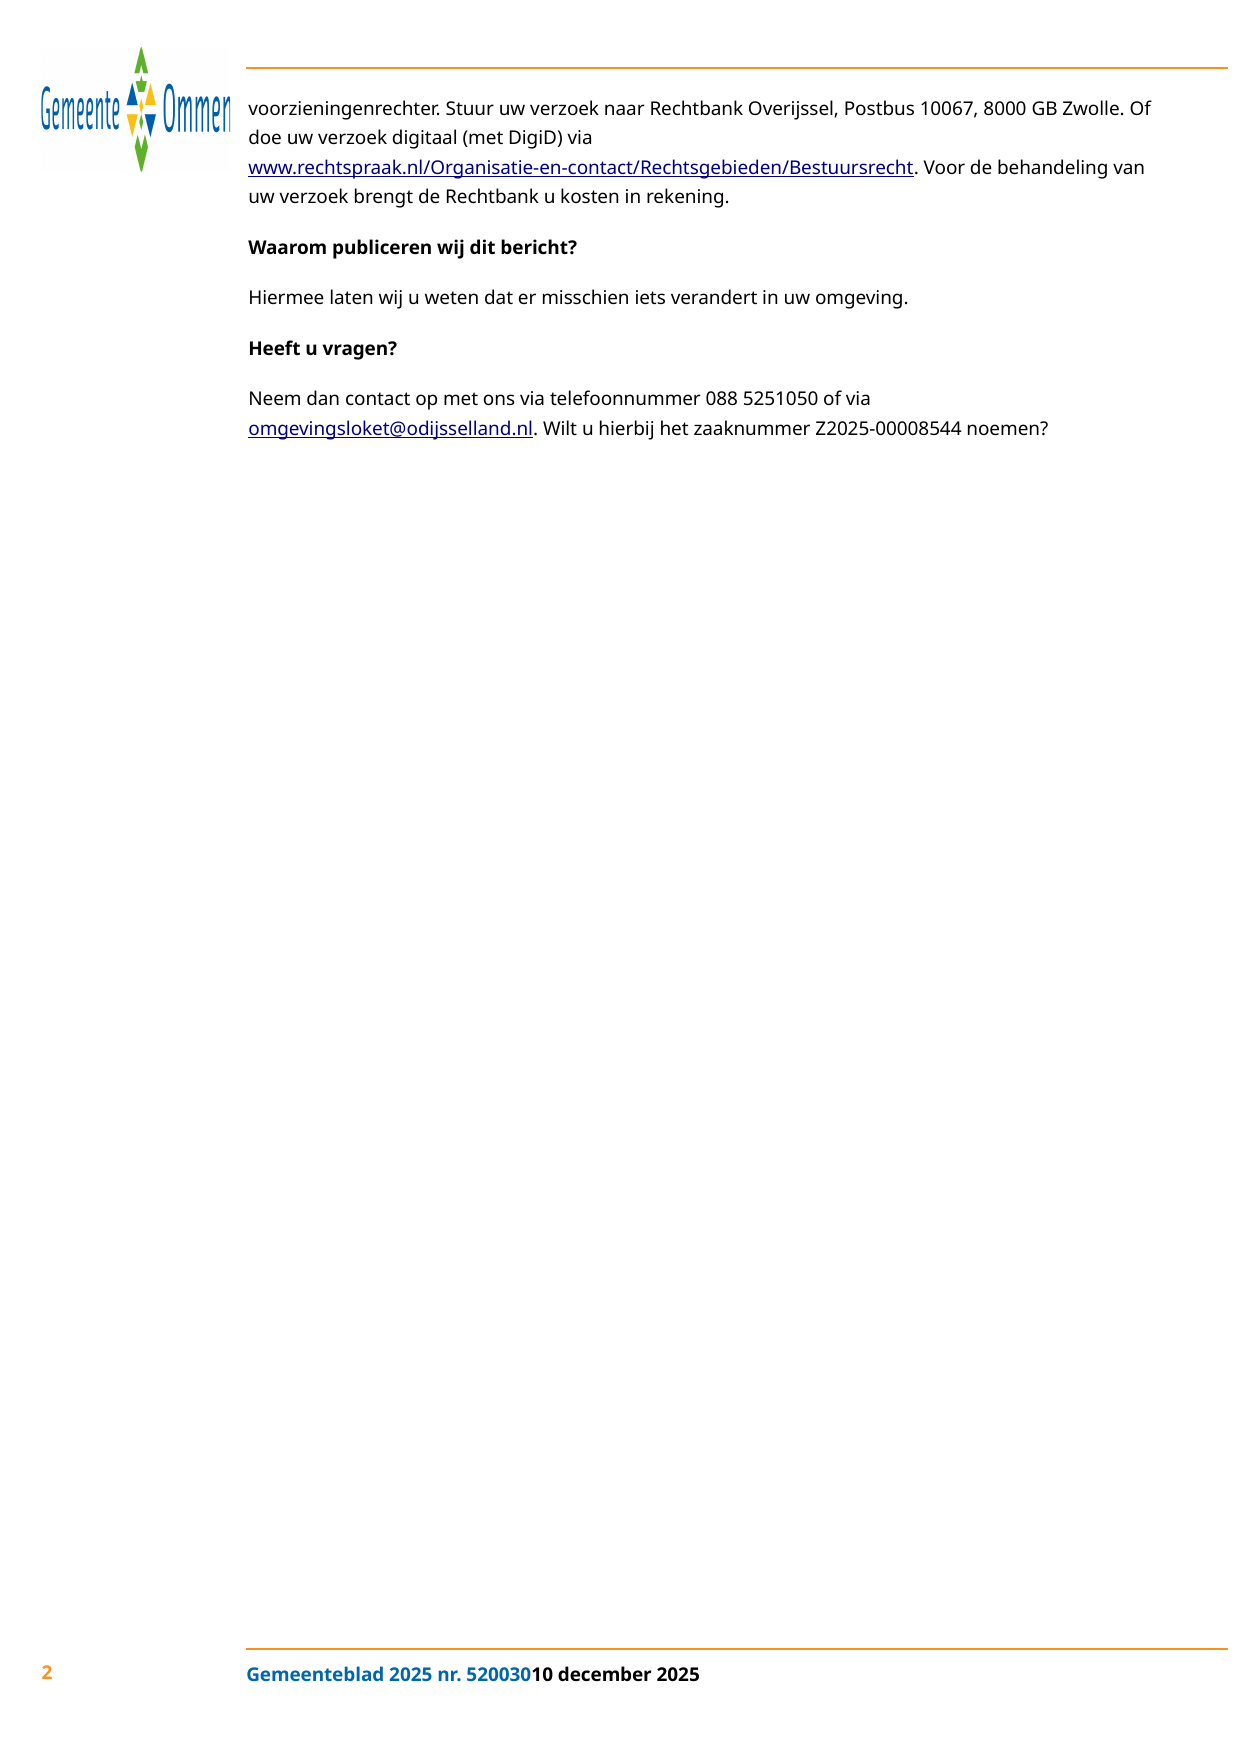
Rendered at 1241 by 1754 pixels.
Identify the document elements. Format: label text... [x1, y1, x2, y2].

text Waarom publiceren wij dit bericht? [248, 234, 1152, 260]
text Hiermee laten wij u weten dat er misschien iets verandert in uw omgeving. [248, 284, 1152, 310]
picture [41, 47, 231, 172]
text Neem dan contact op met ons via telefoonnummer 088 5251050 of via omgevingsloket@odijsselland.nl. Wilt u hierbij het zaaknummer Z2025-00008544 noemen? [248, 385, 1152, 441]
text voorzieningenrechter. Stuur uw verzoek naar Rechtbank Overijssel, Postbus 10067, 8000 GB Zwolle. Of doe uw verzoek digitaal (met DigiD) via www.rechtspraak.nl/Organisatie-en-contact/Rechtsgebieden/Bestuursrecht. Voor de behandeling van uw verzoek brengt de Rechtbank u kosten in rekening. [248, 95, 1152, 209]
text Heeft u vragen? [248, 335, 1152, 361]
